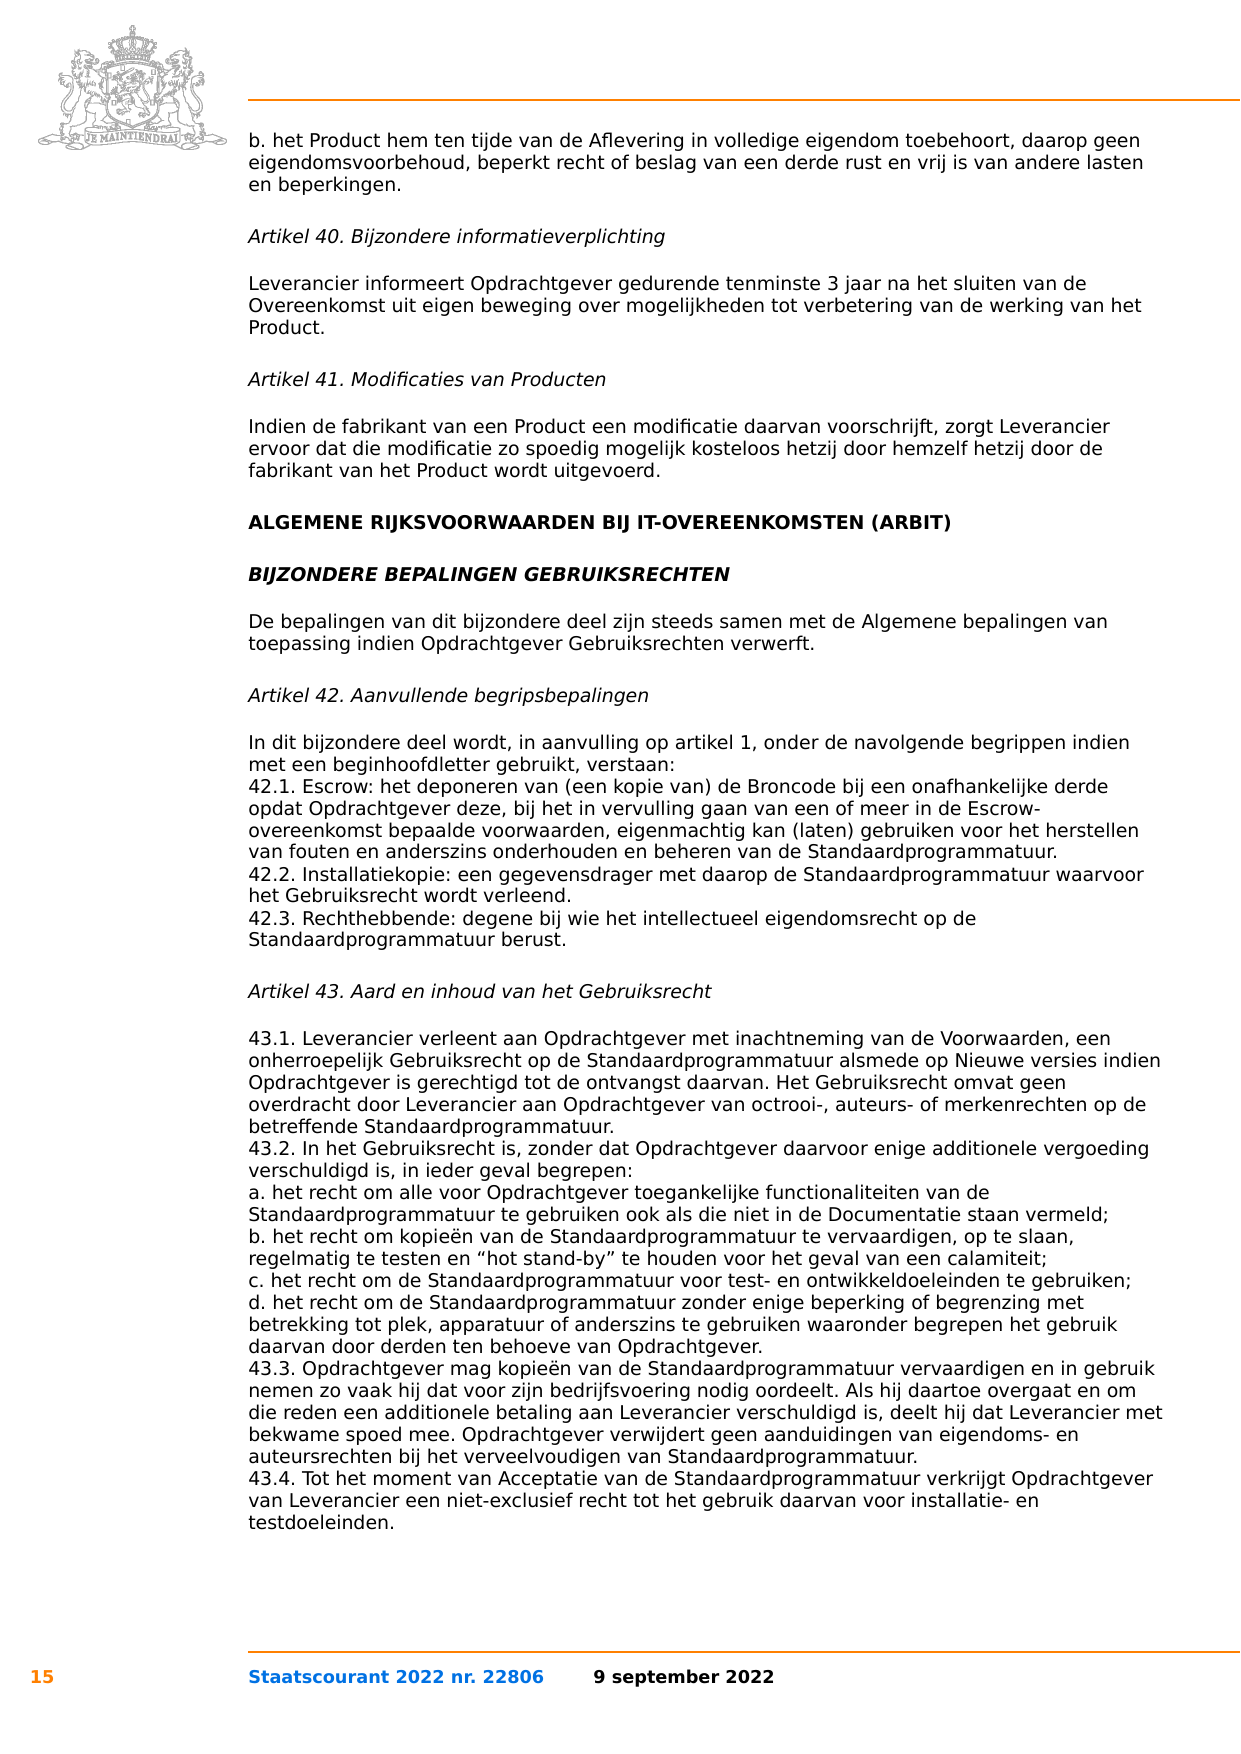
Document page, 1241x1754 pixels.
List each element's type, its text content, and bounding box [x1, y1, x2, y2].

text 42.3. Rechthebbende: degene bij wie het intellectueel eigendomsrecht op de Standaardprogrammatuur berust. [248, 907, 1163, 951]
text 42.2. Installatiekopie: een gegevensdrager met daarop de Standaardprogrammatuur waarvoor het Gebruiksrecht wordt verleend. [248, 863, 1163, 907]
subtitle Artikel 42. Aanvullende begripsbepalingen [248, 684, 1163, 707]
text c. het recht om de Standaardprogrammatuur voor test- en ontwikkeldoeleinden te gebruiken; [248, 1270, 1163, 1292]
subtitle Artikel 41. Modificaties van Producten [248, 369, 1163, 391]
text 42.1. Escrow: het deponeren van (een kopie van) de Broncode bij een onafhankelijke derde opdat Opdrachtgever deze, bij het in vervulling gaan van een of meer in de Escrow-overeenkomst bepaalde voorwaarden, eigenmachtig kan (laten) gebruiken voor het herstellen van fouten en anderszins onderhouden en beheren van de Standaardprogrammatuur. [248, 776, 1163, 863]
text a. het recht om alle voor Opdrachtgever toegankelijke functionaliteiten van de Standaardprogrammatuur te gebruiken ook als die niet in de Documentatie staan vermeld; [248, 1182, 1163, 1226]
picture [38, 25, 227, 150]
text 43.2. In het Gebruiksrecht is, zonder dat Opdrachtgever daarvoor enige additionele vergoeding verschuldigd is, in ieder geval begrepen: [248, 1138, 1163, 1182]
subtitle BIJZONDERE BEPALINGEN GEBRUIKSRECHTEN [248, 564, 1163, 586]
text In dit bijzondere deel wordt, in aanvulling op artikel 1, onder de navolgende begrippen indien met een beginhoofdletter gebruikt, verstaan: [248, 732, 1163, 776]
text b. het Product hem ten tijde van de Aflevering in volledige eigendom toebehoort, daarop geen eigendomsvoorbehoud, beperkt recht of beslag van een derde rust en vrij is van andere lasten en beperkingen. [248, 130, 1163, 196]
text Indien de fabrikant van een Product een modificatie daarvan voorschrijft, zorgt Leverancier ervoor dat die modificatie zo spoedig mogelijk kosteloos hetzij door hemzelf hetzij door de fabrikant van het Product wordt uitgevoerd. [248, 416, 1163, 482]
text d. het recht om de Standaardprogrammatuur zonder enige beperking of begrenzing met betrekking tot plek, apparatuur of anderszins te gebruiken waaronder begrepen het gebruik daarvan door derden ten behoeve van Opdrachtgever. [248, 1292, 1163, 1358]
text Leverancier informeert Opdrachtgever gedurende tenminste 3 jaar na het sluiten van de Overeenkomst uit eigen beweging over mogelijkheden tot verbetering van de werking van het Product. [248, 273, 1163, 339]
subtitle Artikel 40. Bijzondere informatieverplichting [248, 226, 1163, 248]
subtitle Artikel 43. Aard en inhoud van het Gebruiksrecht [248, 981, 1163, 1003]
text b. het recht om kopieën van de Standaardprogrammatuur te vervaardigen, op te slaan, regelmatig te testen en “hot stand-by” te houden voor het geval van een calamiteit; [248, 1226, 1163, 1270]
text 43.1. Leverancier verleent aan Opdrachtgever met inachtneming van de Voorwaarden, een onherroepelijk Gebruiksrecht op de Standaardprogrammatuur alsmede op Nieuwe versies indien Opdrachtgever is gerechtigd tot de ontvangst daarvan. Het Gebruiksrecht omvat geen overdracht door Leverancier aan Opdrachtgever van octrooi-, auteurs- of merkenrechten op de betreffende Standaardprogrammatuur. [248, 1028, 1163, 1138]
text De bepalingen van dit bijzondere deel zijn steeds samen met de Algemene bepalingen van toepassing indien Opdrachtgever Gebruiksrechten verwerft. [248, 611, 1163, 654]
subtitle ALGEMENE RIJKSVOORWAARDEN BIJ IT-OVEREENKOMSTEN (ARBIT) [248, 512, 1163, 534]
text 43.4. Tot het moment van Acceptatie van de Standaardprogrammatuur verkrijgt Opdrachtgever van Leverancier een niet-exclusief recht tot het gebruik daarvan voor installatie- en testdoeleinden. [248, 1468, 1163, 1534]
text 43.3. Opdrachtgever mag kopieën van de Standaardprogrammatuur vervaardigen en in gebruik nemen zo vaak hij dat voor zijn bedrijfsvoering nodig oordeelt. Als hij daartoe overgaat en om die reden een additionele betaling aan Leverancier verschuldigd is, deelt hij dat Leverancier met bekwame spoed mee. Opdrachtgever verwijdert geen aanduidingen van eigendoms- en auteursrechten bij het verveelvoudigen van Standaardprogrammatuur. [248, 1358, 1163, 1468]
